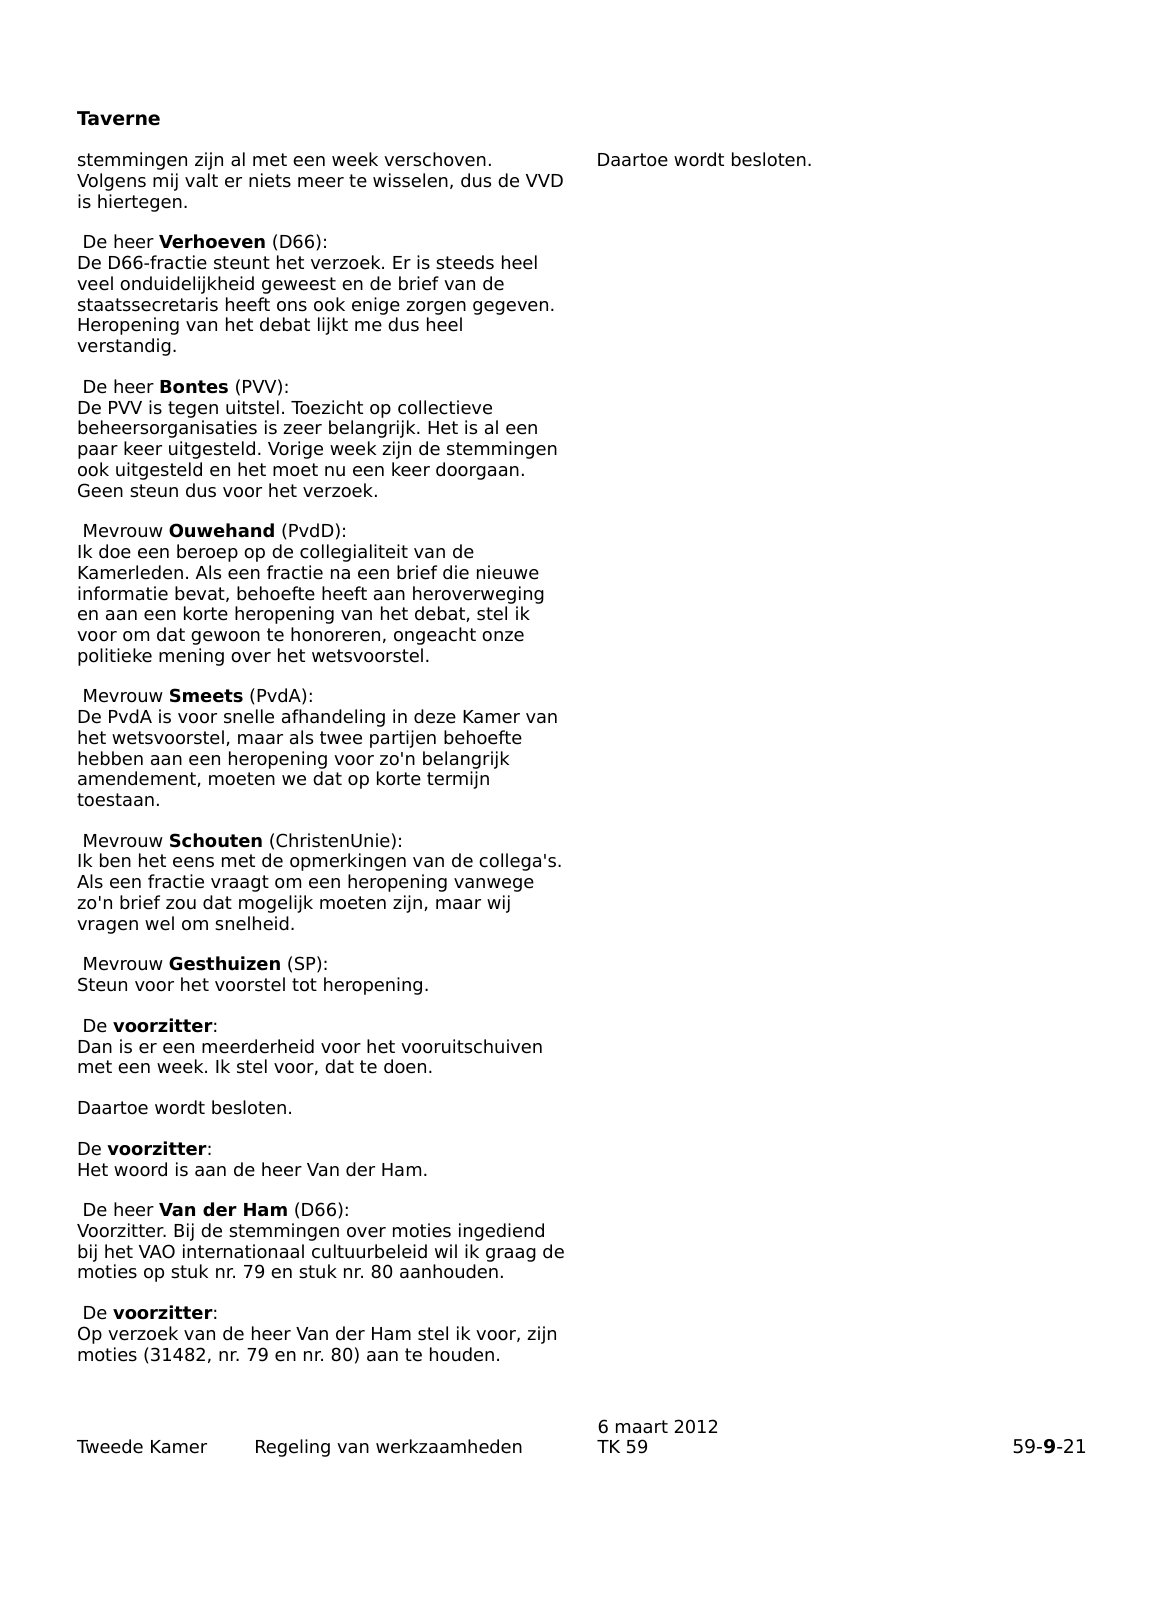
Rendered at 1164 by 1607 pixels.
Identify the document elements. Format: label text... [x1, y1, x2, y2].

text Het woord is aan de heer Van der Ham. [77, 1159, 567, 1180]
text Mevrouw Ouwehand (PvdD): [77, 521, 567, 542]
text Ik ben het eens met de opmerkingen van de collega's. Als een fractie vraagt om een heropening vanwege zo'n brief zou dat mogelijk moeten zijn, maar wij vragen wel om snelheid. [77, 851, 567, 934]
text Mevrouw Schouten (ChristenUnie): [77, 831, 567, 851]
text Mevrouw Smeets (PvdA): [77, 686, 567, 707]
text De heer Bontes (PVV): [77, 377, 567, 397]
text Steun voor het voorstel tot heropening. [77, 975, 567, 996]
text De PVV is tegen uitstel. Toezicht op collectieve beheersorganisaties is zeer belangrijk. Het is al een paar keer uitgesteld. Vorige week zijn de stemmingen ook uitgesteld en het moet nu een keer doorgaan. Geen steun dus voor het verzoek. [77, 397, 567, 501]
text De D66-fractie steunt het verzoek. Er is steeds heel veel onduidelijkheid geweest en de brief van de staatssecretaris heeft ons ook enige zorgen gegeven. Heropening van het debat lijkt me dus heel verstandig. [77, 253, 567, 357]
text De PvdA is voor snelle afhandeling in deze Kamer van het wetsvoorstel, maar als twee partijen behoefte hebben aan een heropening voor zo'n belangrijk amendement, moeten we dat op korte termijn toestaan. [77, 707, 567, 811]
text Dan is er een meerderheid voor het vooruitschuiven met een week. Ik stel voor, dat te doen. [77, 1036, 567, 1078]
text Daartoe wordt besloten. [77, 1098, 567, 1119]
text Daartoe wordt besloten. [596, 150, 1087, 171]
text De voorzitter: [77, 1303, 567, 1324]
text Voorzitter. Bij de stemmingen over moties ingediend bij het VAO internationaal cultuurbeleid wil ik graag de moties op stuk nr. 79 en stuk nr. 80 aanhouden. [77, 1221, 567, 1283]
text Ik doe een beroep op de collegialiteit van de Kamerleden. Als een fractie na een brief die nieuwe informatie bevat, behoefte heeft aan heroverweging en aan een korte heropening van het debat, stel ik voor om dat gewoon te honoreren, ongeacht onze politieke mening over het wetsvoorstel. [77, 542, 567, 666]
text De voorzitter: [77, 1139, 567, 1159]
text Op verzoek van de heer Van der Ham stel ik voor, zijn moties (31482, nr. 79 en nr. 80) aan te houden. [77, 1324, 567, 1365]
text Mevrouw Gesthuizen (SP): [77, 954, 567, 975]
text De voorzitter: [77, 1016, 567, 1036]
text De heer Van der Ham (D66): [77, 1200, 567, 1221]
text De heer Verhoeven (D66): [77, 232, 567, 253]
text stemmingen zijn al met een week verschoven. Volgens mij valt er niets meer te wisselen, dus de VVD is hiertegen. [77, 150, 567, 212]
